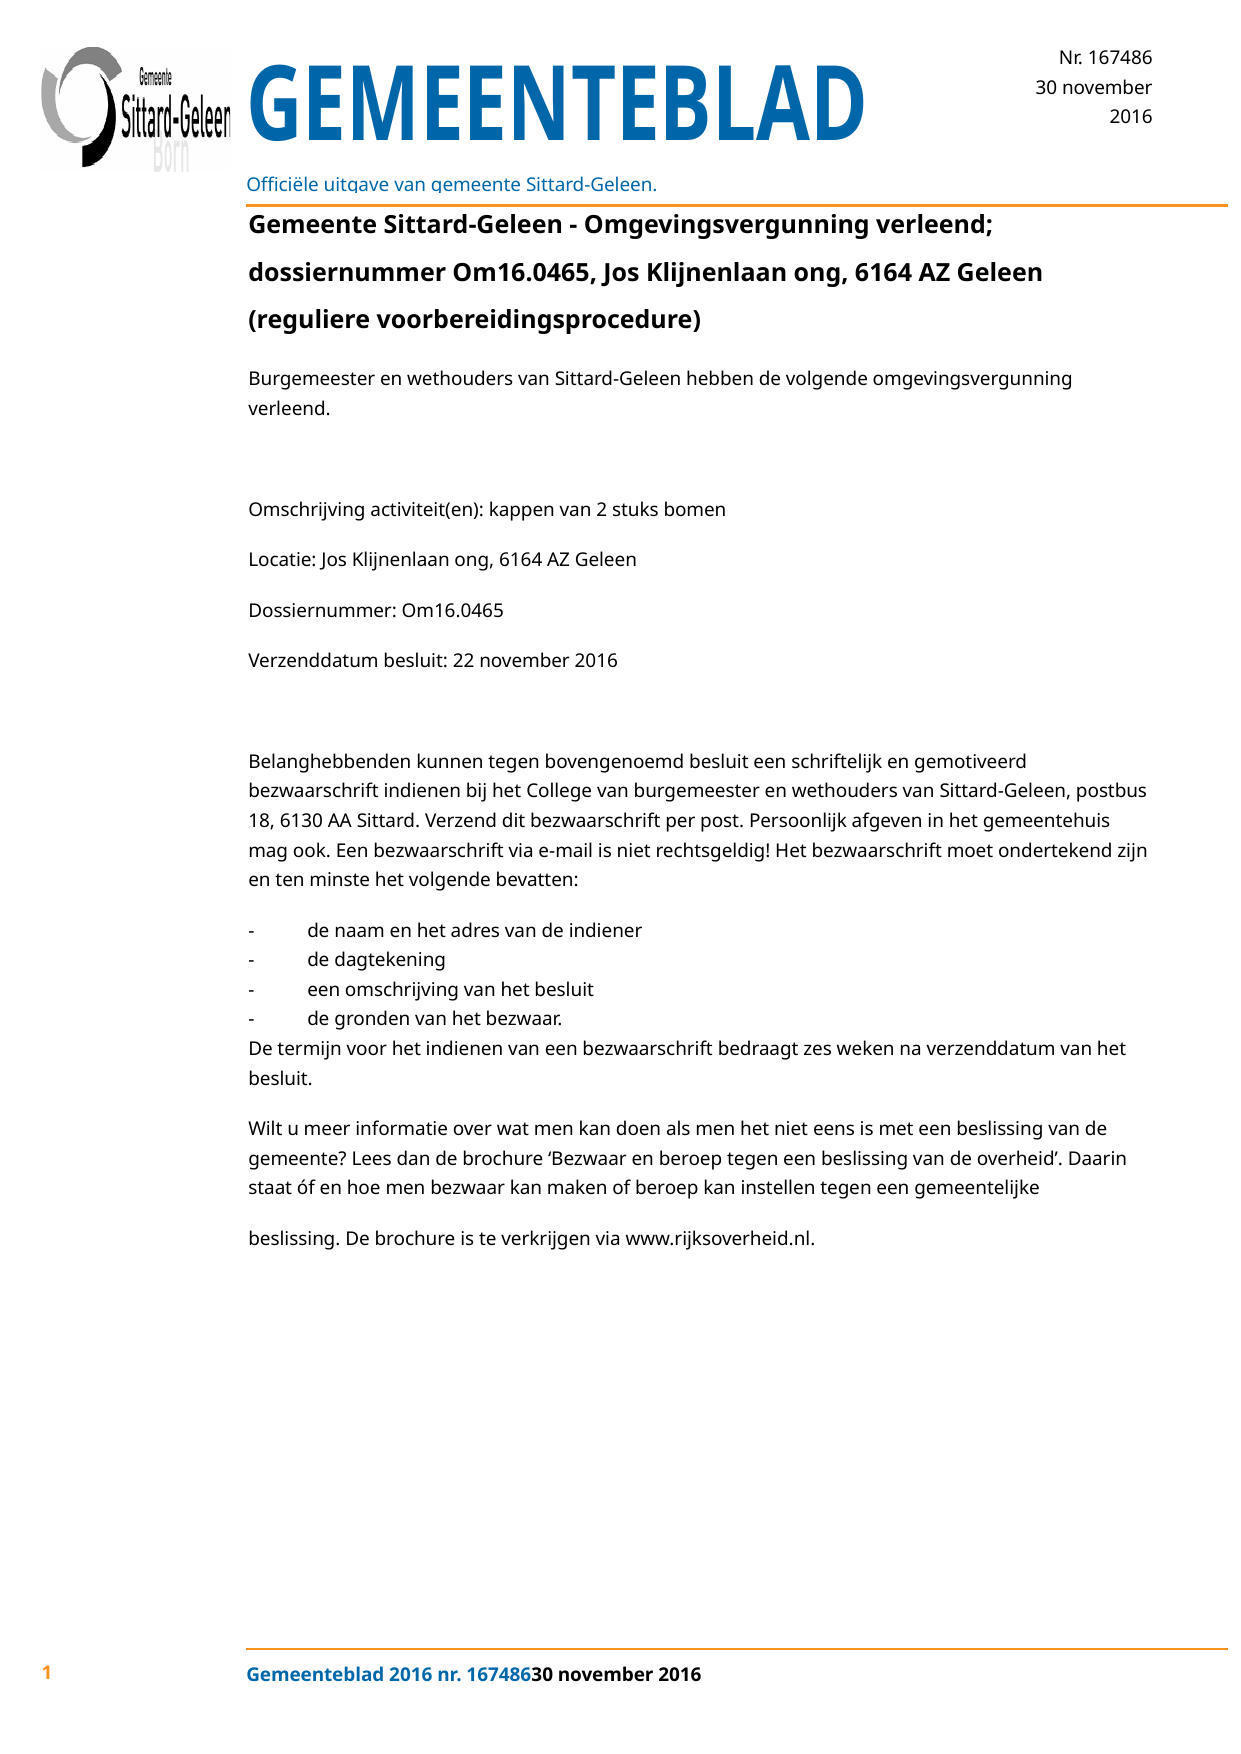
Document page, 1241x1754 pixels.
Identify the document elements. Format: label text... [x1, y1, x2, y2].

text beslissing. De brochure is te verkrijgen via www.rijksoverheid.nl. [248, 1225, 1152, 1250]
text Burgemeester en wethouders van Sittard-Geleen hebben de volgende omgevingsvergunning verleend. [248, 366, 1152, 421]
text Wilt u meer informatie over wat men kan doen als men het niet eens is met een beslissing van de gemeente? Lees dan de brochure ‘Bezwaar en beroep tegen een beslissing van de overheid’. Daarin staat óf en hoe men bezwaar kan maken of beroep kan instellen tegen een gemeentelijke [248, 1115, 1152, 1200]
text De termijn voor het indienen van een bezwaarschrift bedraagt zes weken na verzenddatum van het besluit. [248, 1035, 1152, 1090]
text Belanghebbenden kunnen tegen bovengenoemd besluit een schriftelijk en gemotiveerd bezwaarschrift indienen bij het College van burgemeester en wethouders van Sittard-Geleen, postbus 18, 6130 AA Sittard. Verzend dit bezwaarschrift per post. Persoonlijk afgeven in het gemeentehuis mag ook. Een bezwaarschrift via e-mail is niet rechtsgeldig! Het bezwaarschrift moet ondertekend zijn en ten minste het volgende bevatten: [248, 748, 1152, 892]
text Omschrijving activiteit(en): kappen van 2 stuks bomen [248, 496, 1152, 522]
list de dagtekening [248, 946, 1152, 972]
text Verzenddatum besluit: 22 november 2016 [248, 647, 1152, 673]
text Dossiernummer: Om16.0465 [248, 597, 1152, 622]
picture [41, 47, 231, 172]
list de gronden van het bezwaar. [248, 1006, 1152, 1031]
text Locatie: Jos Klijnenlaan ong, 6164 AZ Geleen [248, 546, 1152, 572]
list een omschrijving van het besluit [248, 976, 1152, 1002]
list de naam en het adres van de indiener [248, 917, 1152, 942]
text Gemeente Sittard-Geleen - Omgevingsvergunning verleend; dossiernummer Om16.0465, Jos Klijnenlaan ong, 6164 AZ Geleen (reguliere voorbereidingsprocedure) [248, 207, 1152, 336]
